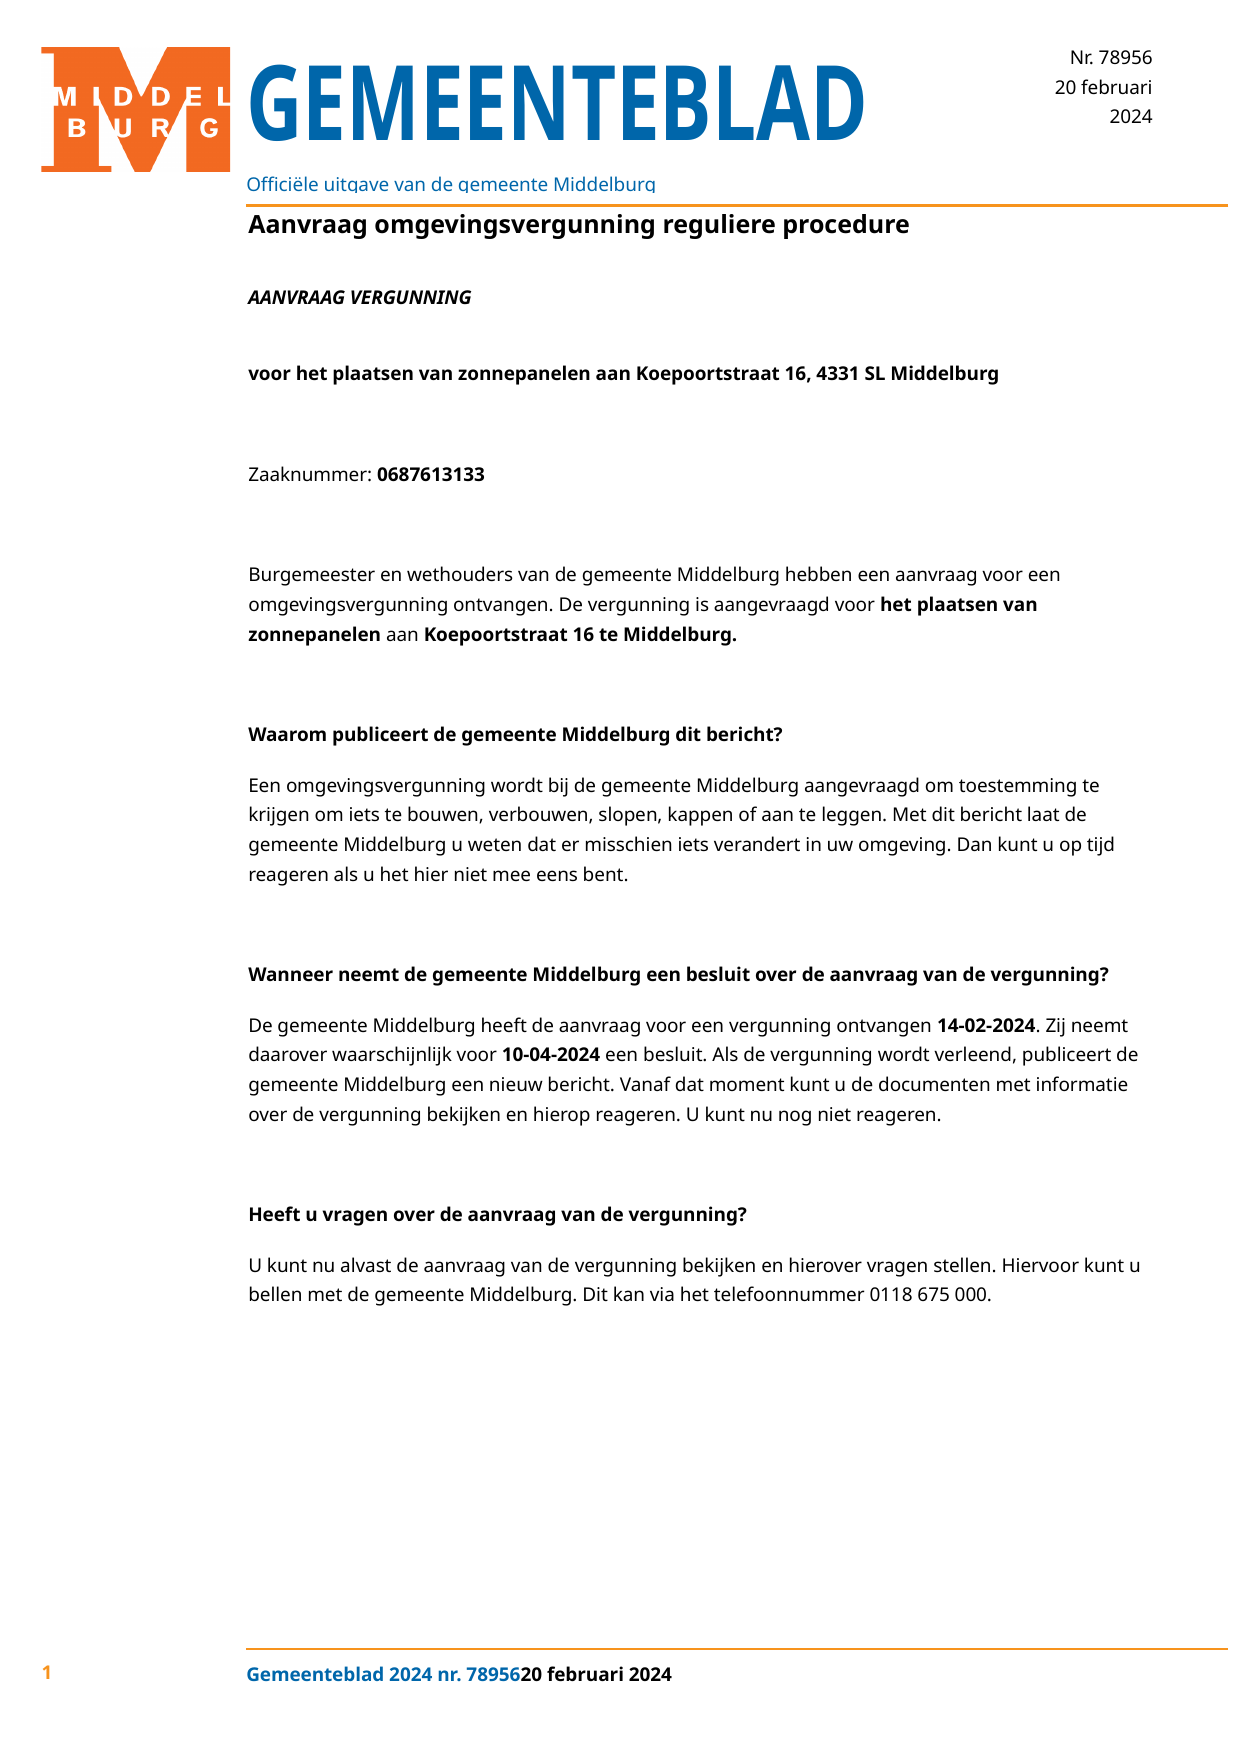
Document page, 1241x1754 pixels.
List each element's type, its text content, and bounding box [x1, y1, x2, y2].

text Aanvraag omgevingsvergunning reguliere procedure [248, 207, 1152, 241]
text Waarom publiceert de gemeente Middelburg dit bericht? [248, 722, 1152, 747]
text U kunt nu alvast de aanvraag van de vergunning bekijken en hierover vragen stellen. Hiervoor kunt u bellen met de gemeente Middelburg. Dit kan via het telefoonnummer 0118 675 000. [248, 1252, 1152, 1307]
text AANVRAAG VERGUNNING [248, 284, 1152, 309]
text Zaaknummer: 0687613133 [248, 461, 1152, 487]
text Wanneer neemt de gemeente Middelburg een besluit over de aanvraag van de vergunning? [248, 962, 1152, 987]
text Een omgevingsvergunning wordt bij de gemeente Middelburg aangevraagd om toestemming te krijgen om iets te bouwen, verbouwen, slopen, kappen of aan te leggen. Met dit bericht laat de gemeente Middelburg u weten dat er misschien iets verandert in uw omgeving. Dan kunt u op tijd reageren als u het hier niet mee eens bent. [248, 772, 1152, 887]
text De gemeente Middelburg heeft de aanvraag voor een vergunning ontvangen 14-02-2024. Zij neemt daarover waarschijnlijk voor 10-04-2024 een besluit. Als de vergunning wordt verleend, publiceert de gemeente Middelburg een nieuw bericht. Vanaf dat moment kunt u de documenten met informatie over de vergunning bekijken en hierop reageren. U kunt nu nog niet reageren. [248, 1012, 1152, 1127]
text voor het plaatsen van zonnepanelen aan Koepoortstraat 16, 4331 SL Middelburg [248, 360, 1152, 386]
text Burgemeester en wethouders van de gemeente Middelburg hebben een aanvraag voor een omgevingsvergunning ontvangen. De vergunning is aangevraagd voor het plaatsen van zonnepanelen aan Koepoortstraat 16 te Middelburg. [248, 562, 1152, 647]
text Heeft u vragen over de aanvraag van de vergunning? [248, 1202, 1152, 1227]
picture [41, 47, 231, 172]
